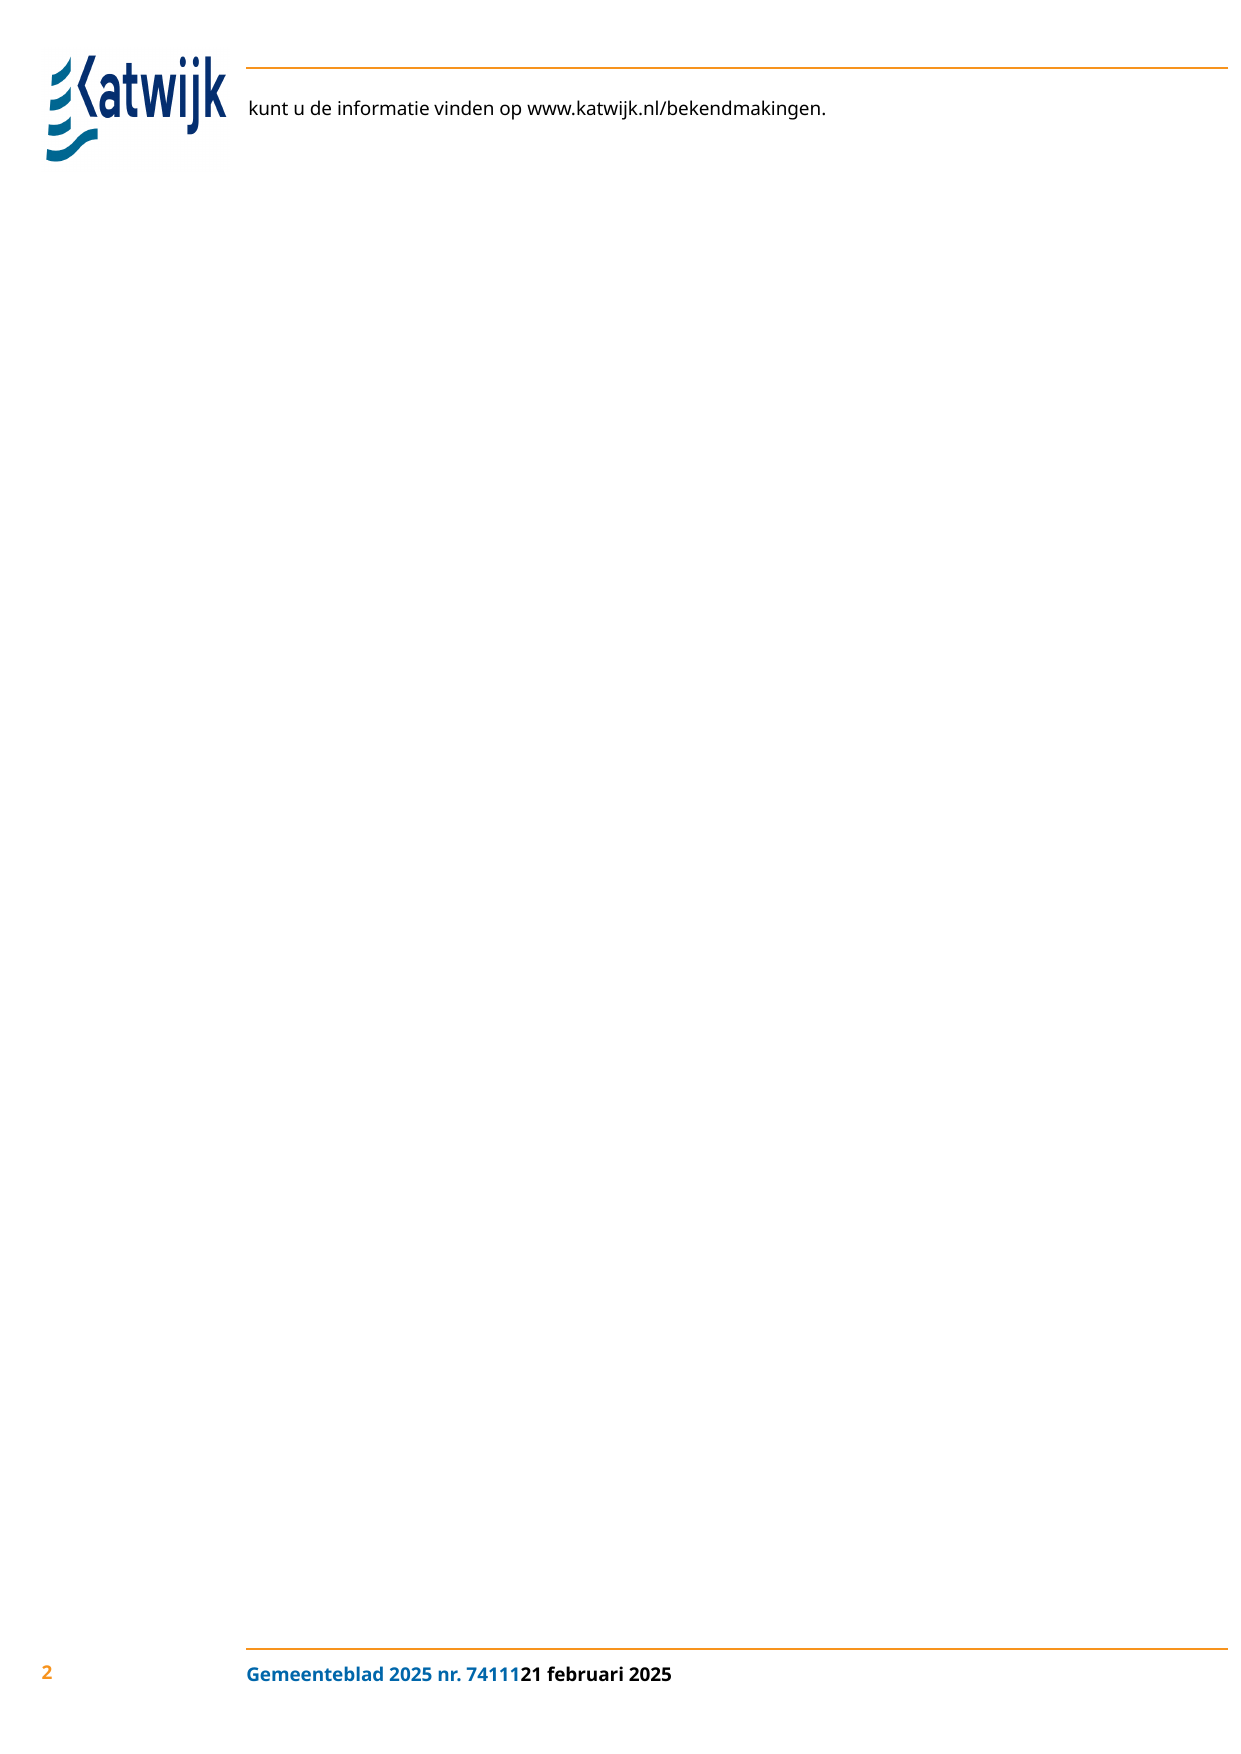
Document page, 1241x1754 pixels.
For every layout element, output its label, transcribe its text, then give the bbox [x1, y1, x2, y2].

text kunt u de informatie vinden op www.katwijk.nl/bekendmakingen. [248, 95, 1152, 121]
picture [41, 47, 231, 172]
